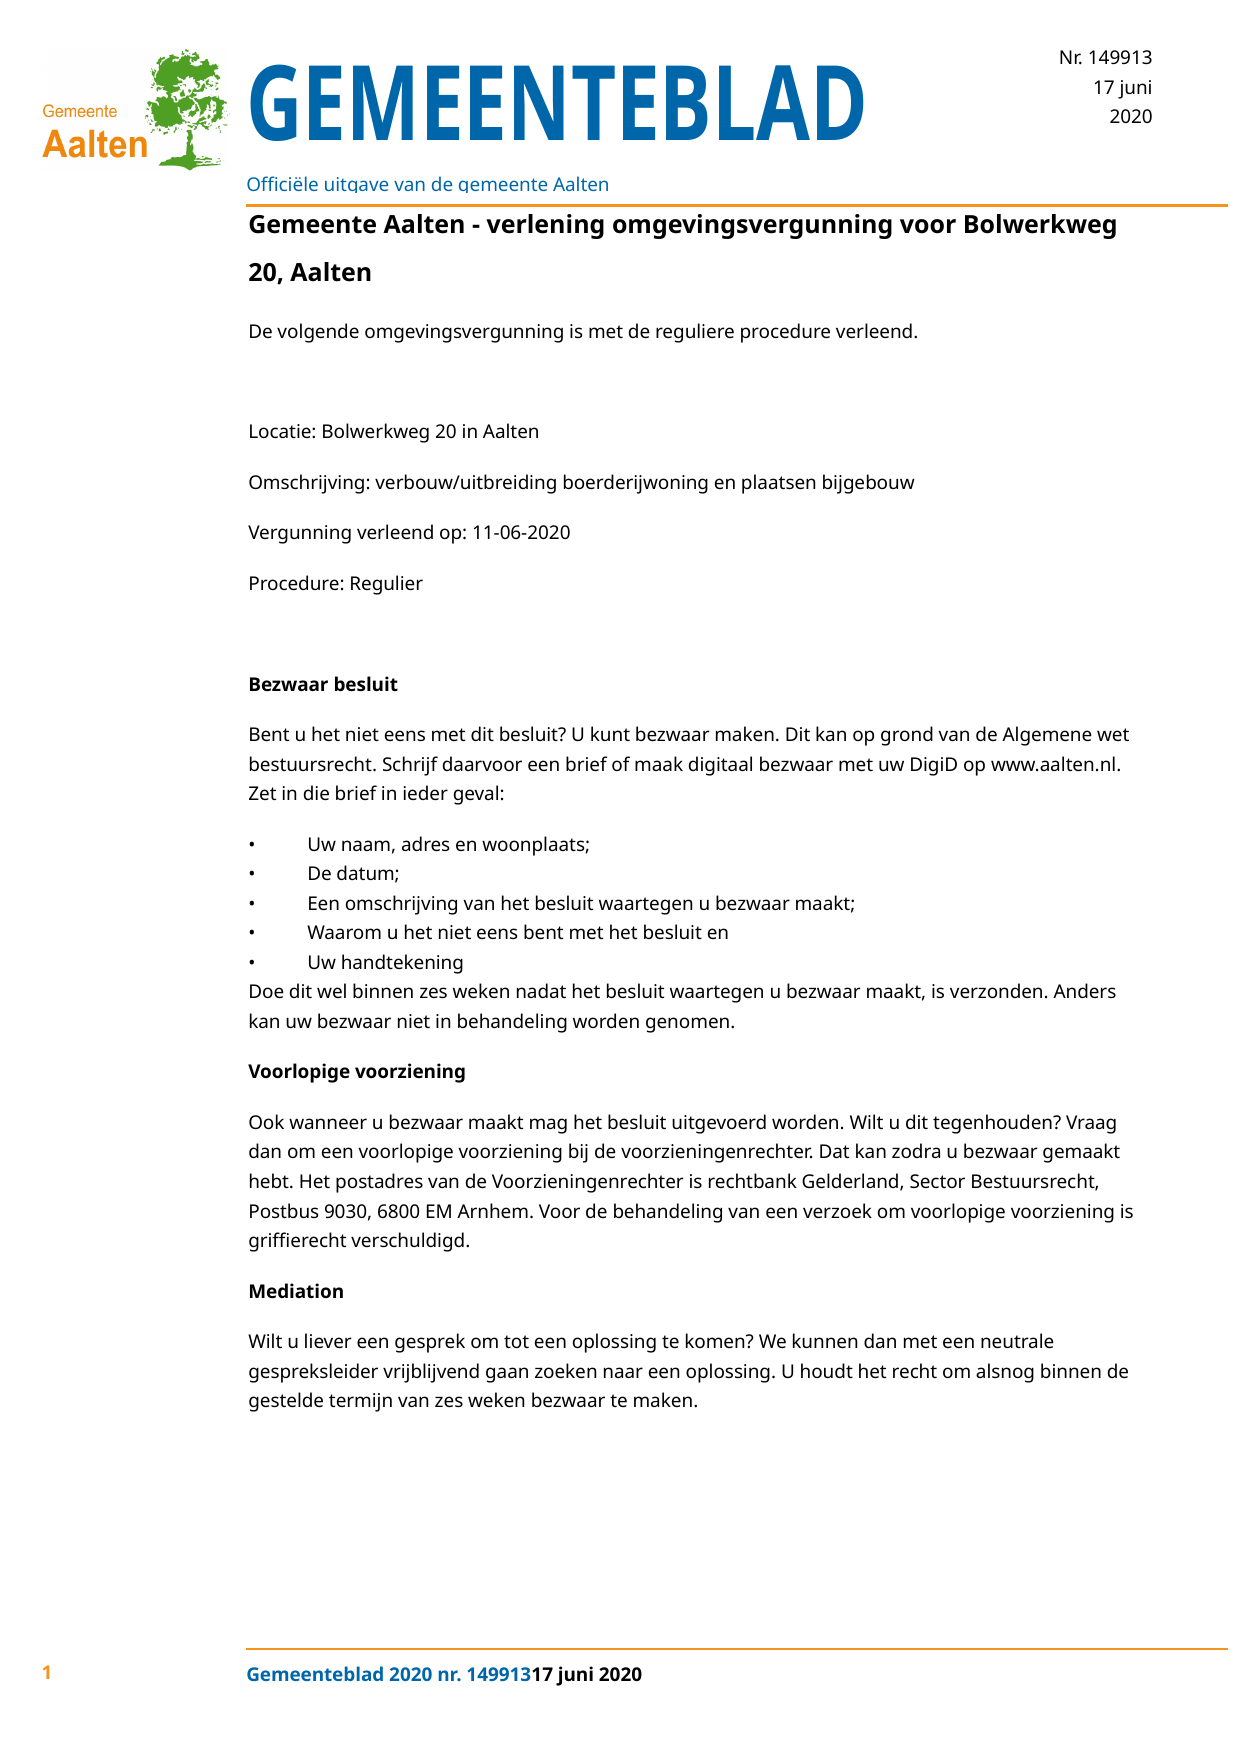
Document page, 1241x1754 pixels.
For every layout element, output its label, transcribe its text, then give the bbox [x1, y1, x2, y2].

text Doe dit wel binnen zes weken nadat het besluit waartegen u bezwaar maakt, is verzonden. Anders kan uw bezwaar niet in behandeling worden genomen. [248, 979, 1152, 1034]
text Bezwaar besluit [248, 671, 1152, 697]
text Locatie: Bolwerkweg 20 in Aalten [248, 419, 1152, 444]
text Gemeente Aalten - verlening omgevingsvergunning voor Bolwerkweg 20, Aalten [248, 207, 1152, 288]
text De volgende omgevingsvergunning is met de reguliere procedure verleend. [248, 318, 1152, 344]
text Ook wanneer u bezwaar maakt mag het besluit uitgevoerd worden. Wilt u dit tegenhouden? Vraag dan om een voorlopige voorziening bij de voorzieningenrechter. Dat kan zodra u bezwaar gemaakt hebt. Het postadres van de Voorzieningenrechter is rechtbank Gelderland, Sector Bestuursrecht, Postbus 9030, 6800 EM Arnhem. Voor de behandeling van een verzoek om voorlopige voorziening is griffierecht verschuldigd. [248, 1109, 1152, 1253]
text Mediation [248, 1278, 1152, 1304]
text Omschrijving: verbouw/uitbreiding boerderijwoning en plaatsen bijgebouw [248, 469, 1152, 495]
list Waarom u het niet eens bent met het besluit en [248, 919, 1152, 945]
picture [41, 47, 231, 172]
text Procedure: Regulier [248, 570, 1152, 596]
list Een omschrijving van het besluit waartegen u bezwaar maakt; [248, 890, 1152, 916]
list Uw naam, adres en woonplaats; [248, 831, 1152, 857]
text Vergunning verleend op: 11-06-2020 [248, 519, 1152, 545]
list De datum; [248, 860, 1152, 886]
text Wilt u liever een gesprek om tot een oplossing te komen? We kunnen dan met een neutrale gespreksleider vrijblijvend gaan zoeken naar een oplossing. U houdt het recht om alsnog binnen de gestelde termijn van zes weken bezwaar te maken. [248, 1328, 1152, 1413]
text Bent u het niet eens met dit besluit? U kunt bezwaar maken. Dit kan op grond van de Algemene wet bestuursrecht. Schrijf daarvoor een brief of maak digitaal bezwaar met uw DigiD op www.aalten.nl. Zet in die brief in ieder geval: [248, 721, 1152, 806]
text Voorlopige voorziening [248, 1059, 1152, 1084]
list Uw handtekening [248, 949, 1152, 975]
